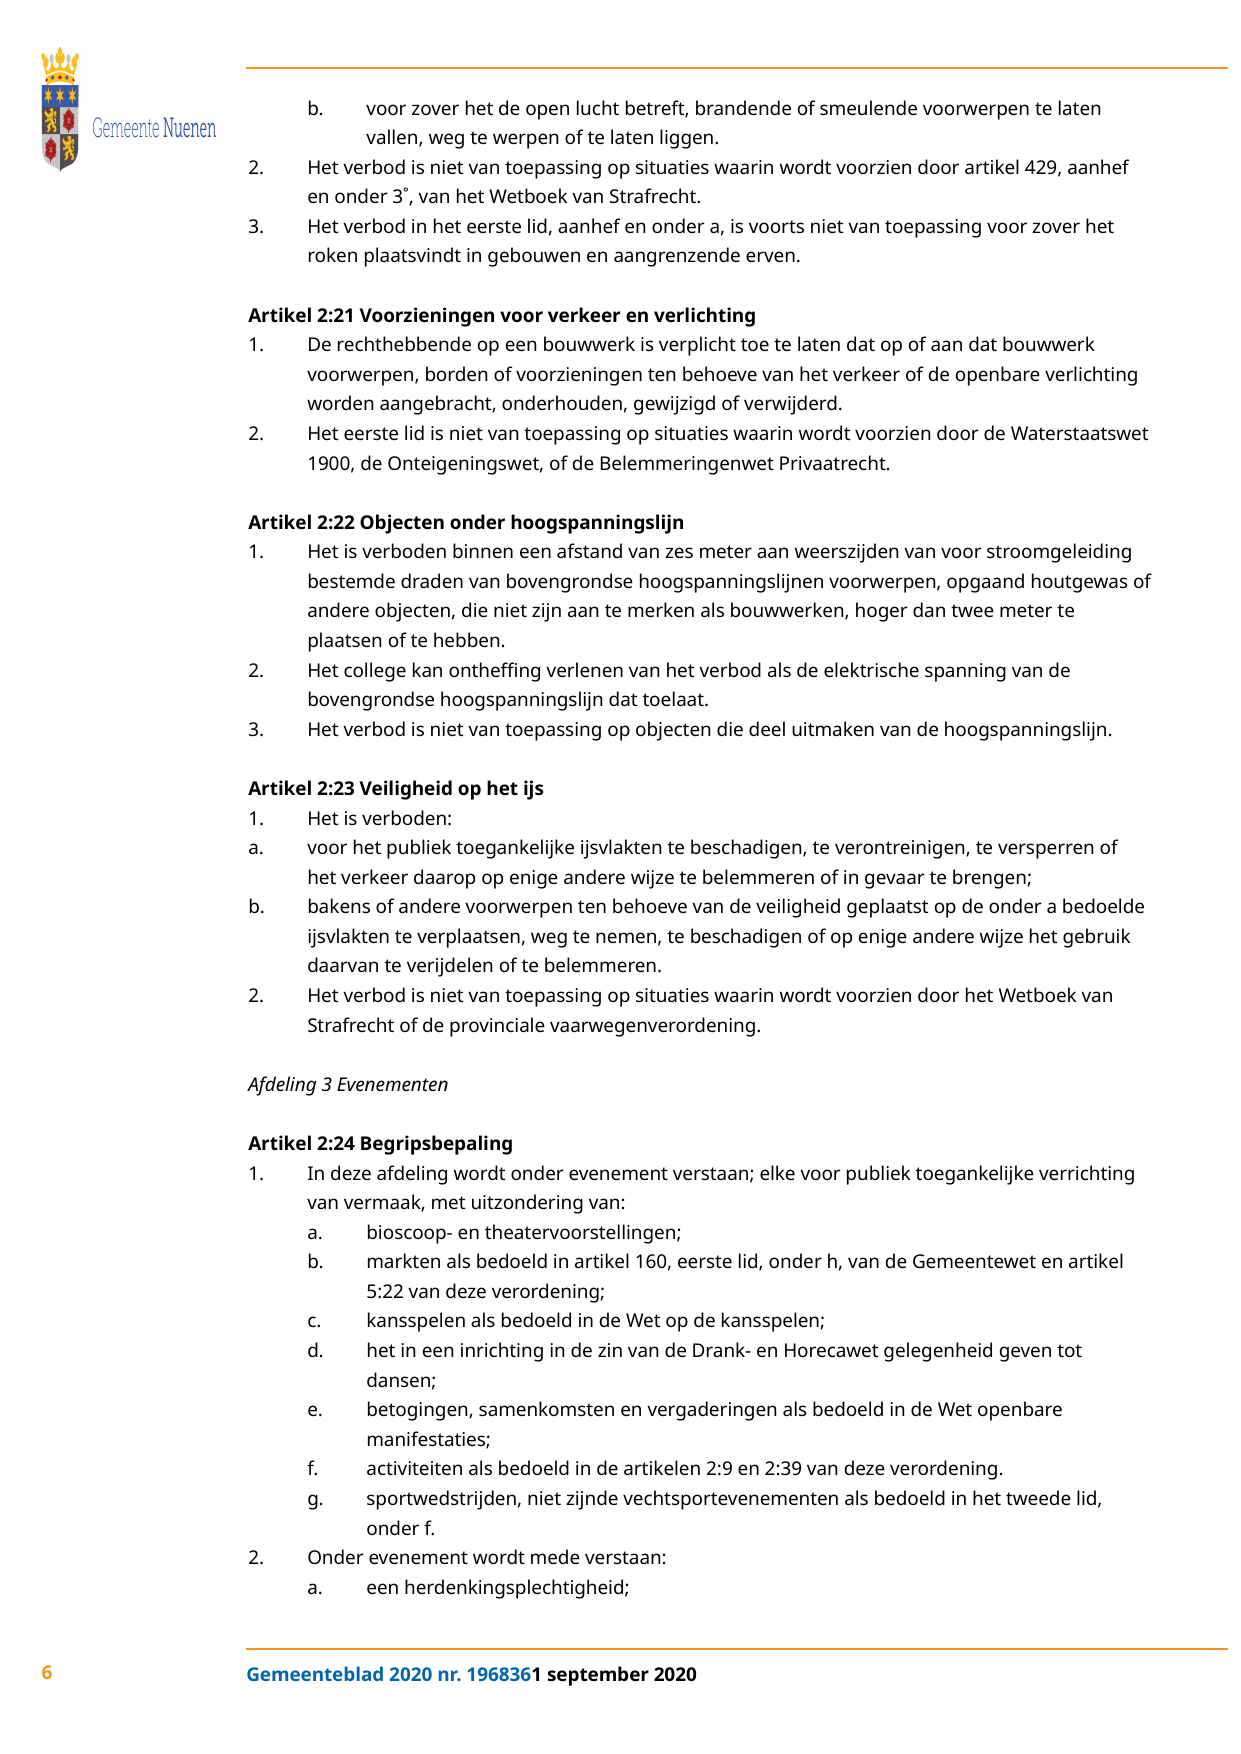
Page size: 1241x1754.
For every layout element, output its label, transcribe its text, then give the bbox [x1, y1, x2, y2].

list voor het publiek toegankelijke ijsvlakten te beschadigen, te verontreinigen, te versperren of het verkeer daarop op enige andere wijze te belemmeren of in gevaar te brengen; [248, 834, 1152, 890]
text Artikel 2:23 Veiligheid op het ijs [248, 775, 1152, 801]
list Het is verboden: [248, 805, 1152, 831]
text Artikel 2:21 Voorzieningen voor verkeer en verlichting [248, 302, 1152, 328]
list voor zover het de open lucht betreft, brandende of smeulende voorwerpen te laten vallen, weg te werpen of te laten liggen. [307, 95, 1152, 150]
list De rechthebbende op een bouwwerk is verplicht toe te laten dat op of aan dat bouwwerk voorwerpen, borden of voorzieningen ten behoeve van het verkeer of de openbare verlichting worden aangebracht, onderhouden, gewijzigd of verwijderd. [248, 331, 1152, 416]
list betogingen, samenkomsten en vergaderingen als bedoeld in de Wet openbare manifestaties; [307, 1396, 1152, 1452]
picture [41, 47, 231, 172]
list bioscoop- en theatervoorstellingen; [307, 1219, 1152, 1245]
list Het is verboden binnen een afstand van zes meter aan weerszijden van voor stroomgeleiding bestemde draden van bovengrondse hoogspanningslijnen voorwerpen, opgaand houtgewas of andere objecten, die niet zijn aan te merken als bouwwerken, hoger dan twee meter te plaatsen of te hebben. [248, 538, 1152, 653]
list Het verbod is niet van toepassing op situaties waarin wordt voorzien door het Wetboek van Strafrecht of de provinciale vaarwegenverordening. [248, 982, 1152, 1038]
list een herdenkingsplechtigheid; [307, 1574, 1152, 1600]
list bakens of andere voorwerpen ten behoeve van de veiligheid geplaatst op de onder a bedoelde ijsvlakten te verplaatsen, weg te nemen, te beschadigen of op enige andere wijze het gebruik daarvan te verijdelen of te belemmeren. [248, 893, 1152, 978]
list activiteiten als bedoeld in de artikelen 2:9 en 2:39 van deze verordening. [307, 1456, 1152, 1481]
list markten als bedoeld in artikel 160, eerste lid, onder h, van de Gemeentewet en artikel 5:22 van deze verordening; [307, 1248, 1152, 1304]
list Het eerste lid is niet van toepassing op situaties waarin wordt voorzien door de Waterstaatswet 1900, de Onteigeningswet, of de Belemmeringenwet Privaatrecht. [248, 420, 1152, 476]
list sportwedstrijden, niet zijnde vechtsportevenementen als bedoeld in het tweede lid, onder f. [307, 1485, 1152, 1541]
list Het verbod is niet van toepassing op situaties waarin wordt voorzien door artikel 429, aanhef en onder 3˚, van het Wetboek van Strafrecht. [248, 154, 1152, 209]
list Het verbod in het eerste lid, aanhef en onder a, is voorts niet van toepassing voor zover het roken plaatsvindt in gebouwen en aangrenzende erven. [248, 213, 1152, 268]
list In deze afdeling wordt onder evenement verstaan; elke voor publiek toegankelijke verrichting van vermaak, met uitzondering van: [248, 1160, 1152, 1215]
text Afdeling 3 Evenementen [248, 1071, 1152, 1097]
list Onder evenement wordt mede verstaan: [248, 1544, 1152, 1570]
text Artikel 2:24 Begripsbepaling [248, 1130, 1152, 1156]
list Het verbod is niet van toepassing op objecten die deel uitmaken van de hoogspanningslijn. [248, 716, 1152, 742]
list kansspelen als bedoeld in de Wet op de kansspelen; [307, 1308, 1152, 1333]
text Artikel 2:22 Objecten onder hoogspanningslijn [248, 509, 1152, 535]
list het in een inrichting in de zin van de Drank- en Horecawet gelegenheid geven tot dansen; [307, 1337, 1152, 1393]
list Het college kan ontheffing verlenen van het verbod als de elektrische spanning van de bovengrondse hoogspanningslijn dat toelaat. [248, 657, 1152, 712]
